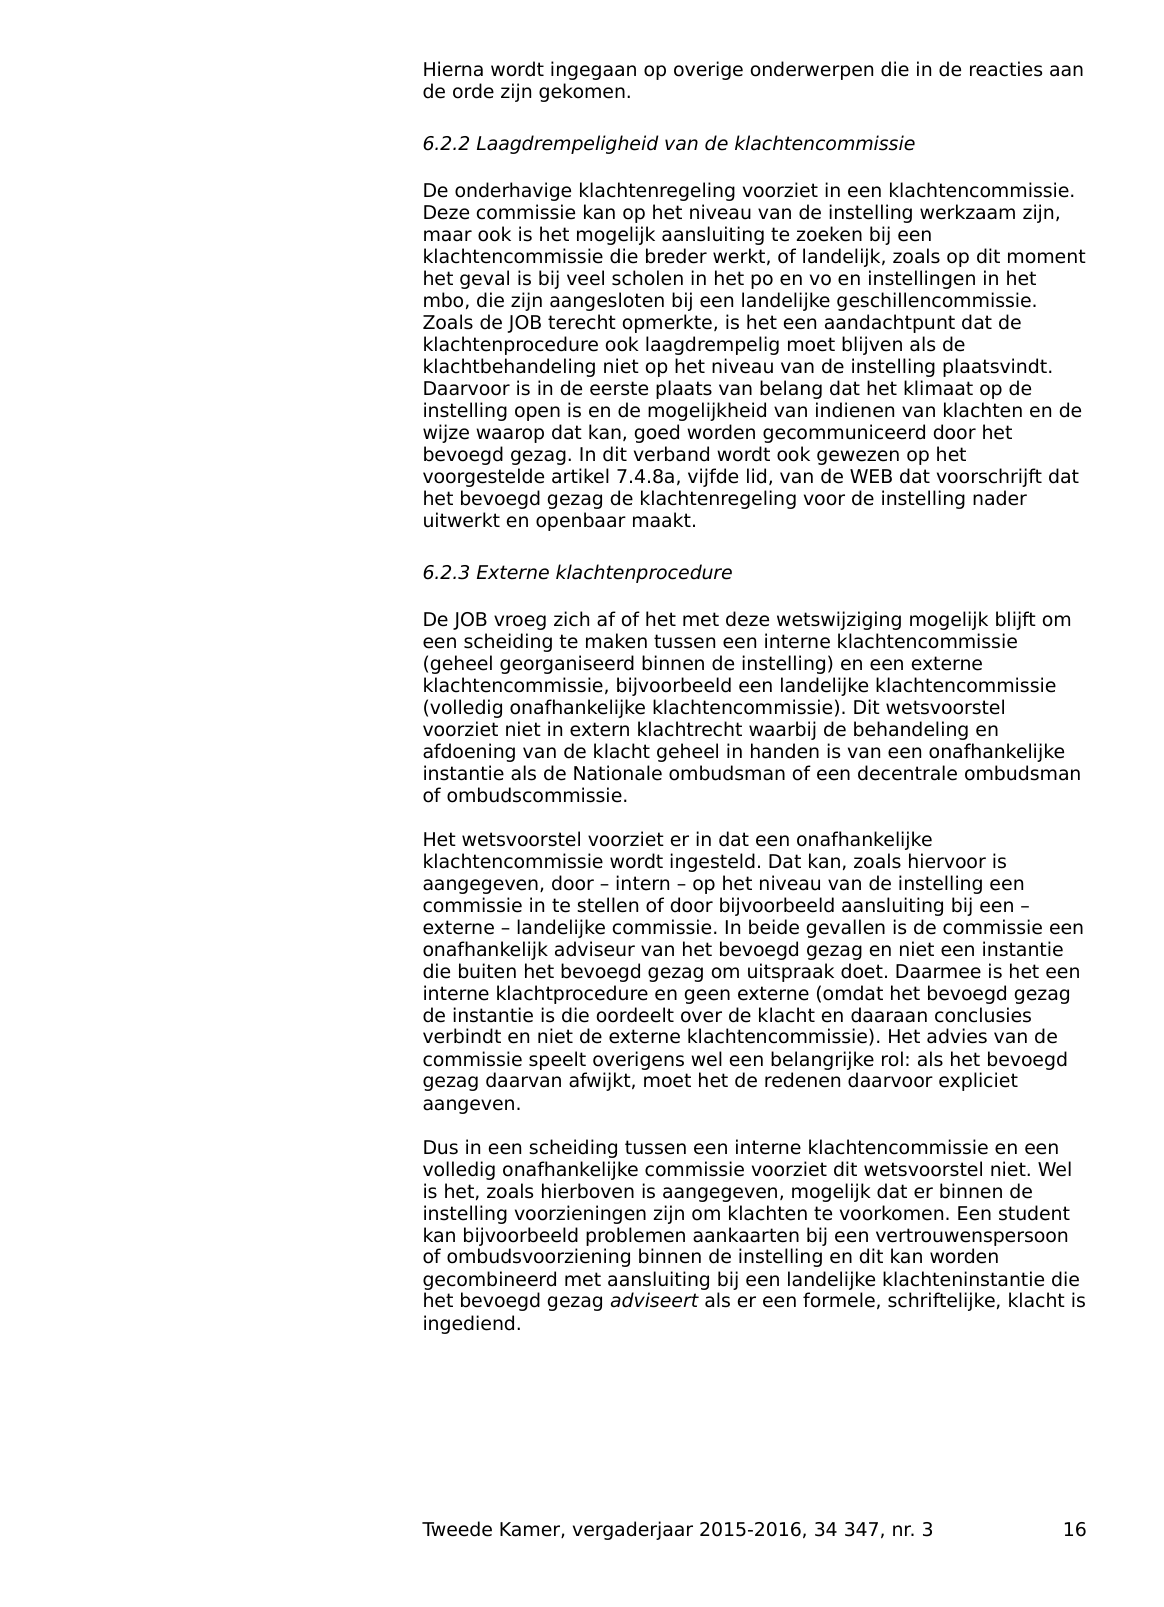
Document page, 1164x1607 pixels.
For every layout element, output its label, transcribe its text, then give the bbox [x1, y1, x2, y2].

text De onderhavige klachtenregeling voorziet in een klachtencommissie. Deze commissie kan op het niveau van de instelling werkzaam zijn, maar ook is het mogelijk aansluiting te zoeken bij een klachtencommissie die breder werkt, of landelijk, zoals op dit moment het geval is bij veel scholen in het po en vo en instellingen in het mbo, die zijn aangesloten bij een landelijke geschillencommissie. Zoals de JOB terecht opmerkte, is het een aandachtpunt dat de klachtenprocedure ook laagdrempelig moet blijven als de klachtbehandeling niet op het niveau van de instelling plaatsvindt. Daarvoor is in de eerste plaats van belang dat het klimaat op de instelling open is en de mogelijkheid van indienen van klachten en de wijze waarop dat kan, goed worden gecommuniceerd door het bevoegd gezag. In dit verband wordt ook gewezen op het voorgestelde artikel 7.4.8a, vijfde lid, van de WEB dat voorschrijft dat het bevoegd gezag de klachtenregeling voor de instelling nader uitwerkt en openbaar maakt. [422, 180, 1087, 532]
text Dus in een scheiding tussen een interne klachtencommissie en een volledig onafhankelijke commissie voorziet dit wetsvoorstel niet. Wel is het, zoals hierboven is aangegeven, mogelijk dat er binnen de instelling voorzieningen zijn om klachten te voorkomen. Een student kan bijvoorbeeld problemen aankaarten bij een vertrouwenspersoon of ombudsvoorziening binnen de instelling en dit kan worden gecombineerd met aansluiting bij een landelijke klachteninstantie die het bevoegd gezag adviseert als er een formele, schriftelijke, klacht is ingediend. [422, 1137, 1087, 1334]
text Hierna wordt ingegaan op overige onderwerpen die in de reacties aan de orde zijn gekomen. [422, 59, 1087, 103]
text Het wetsvoorstel voorziet er in dat een onafhankelijke klachtencommissie wordt ingesteld. Dat kan, zoals hiervoor is aangegeven, door – intern – op het niveau van de instelling een commissie in te stellen of door bijvoorbeeld aansluiting bij een – externe – landelijke commissie. In beide gevallen is de commissie een onafhankelijk adviseur van het bevoegd gezag en niet een instantie die buiten het bevoegd gezag om uitspraak doet. Daarmee is het een interne klachtprocedure en geen externe (omdat het bevoegd gezag de instantie is die oordeelt over de klacht en daaraan conclusies verbindt en niet de externe klachtencommissie). Het advies van de commissie speelt overigens wel een belangrijke rol: als het bevoegd gezag daarvan afwijkt, moet het de redenen daarvoor expliciet aangeven. [422, 829, 1087, 1114]
subtitle 6.2.3 Externe klachtenprocedure [422, 562, 1087, 584]
subtitle 6.2.2 Laagdrempeligheid van de klachtencommissie [422, 133, 1087, 155]
text De JOB vroeg zich af of het met deze wetswijziging mogelijk blijft om een scheiding te maken tussen een interne klachtencommissie (geheel georganiseerd binnen de instelling) en een externe klachtencommissie, bijvoorbeeld een landelijke klachtencommissie (volledig onafhankelijke klachtencommissie). Dit wetsvoorstel voorziet niet in extern klachtrecht waarbij de behandeling en afdoening van de klacht geheel in handen is van een onafhankelijke instantie als de Nationale ombudsman of een decentrale ombudsman of ombudscommissie. [422, 609, 1087, 806]
